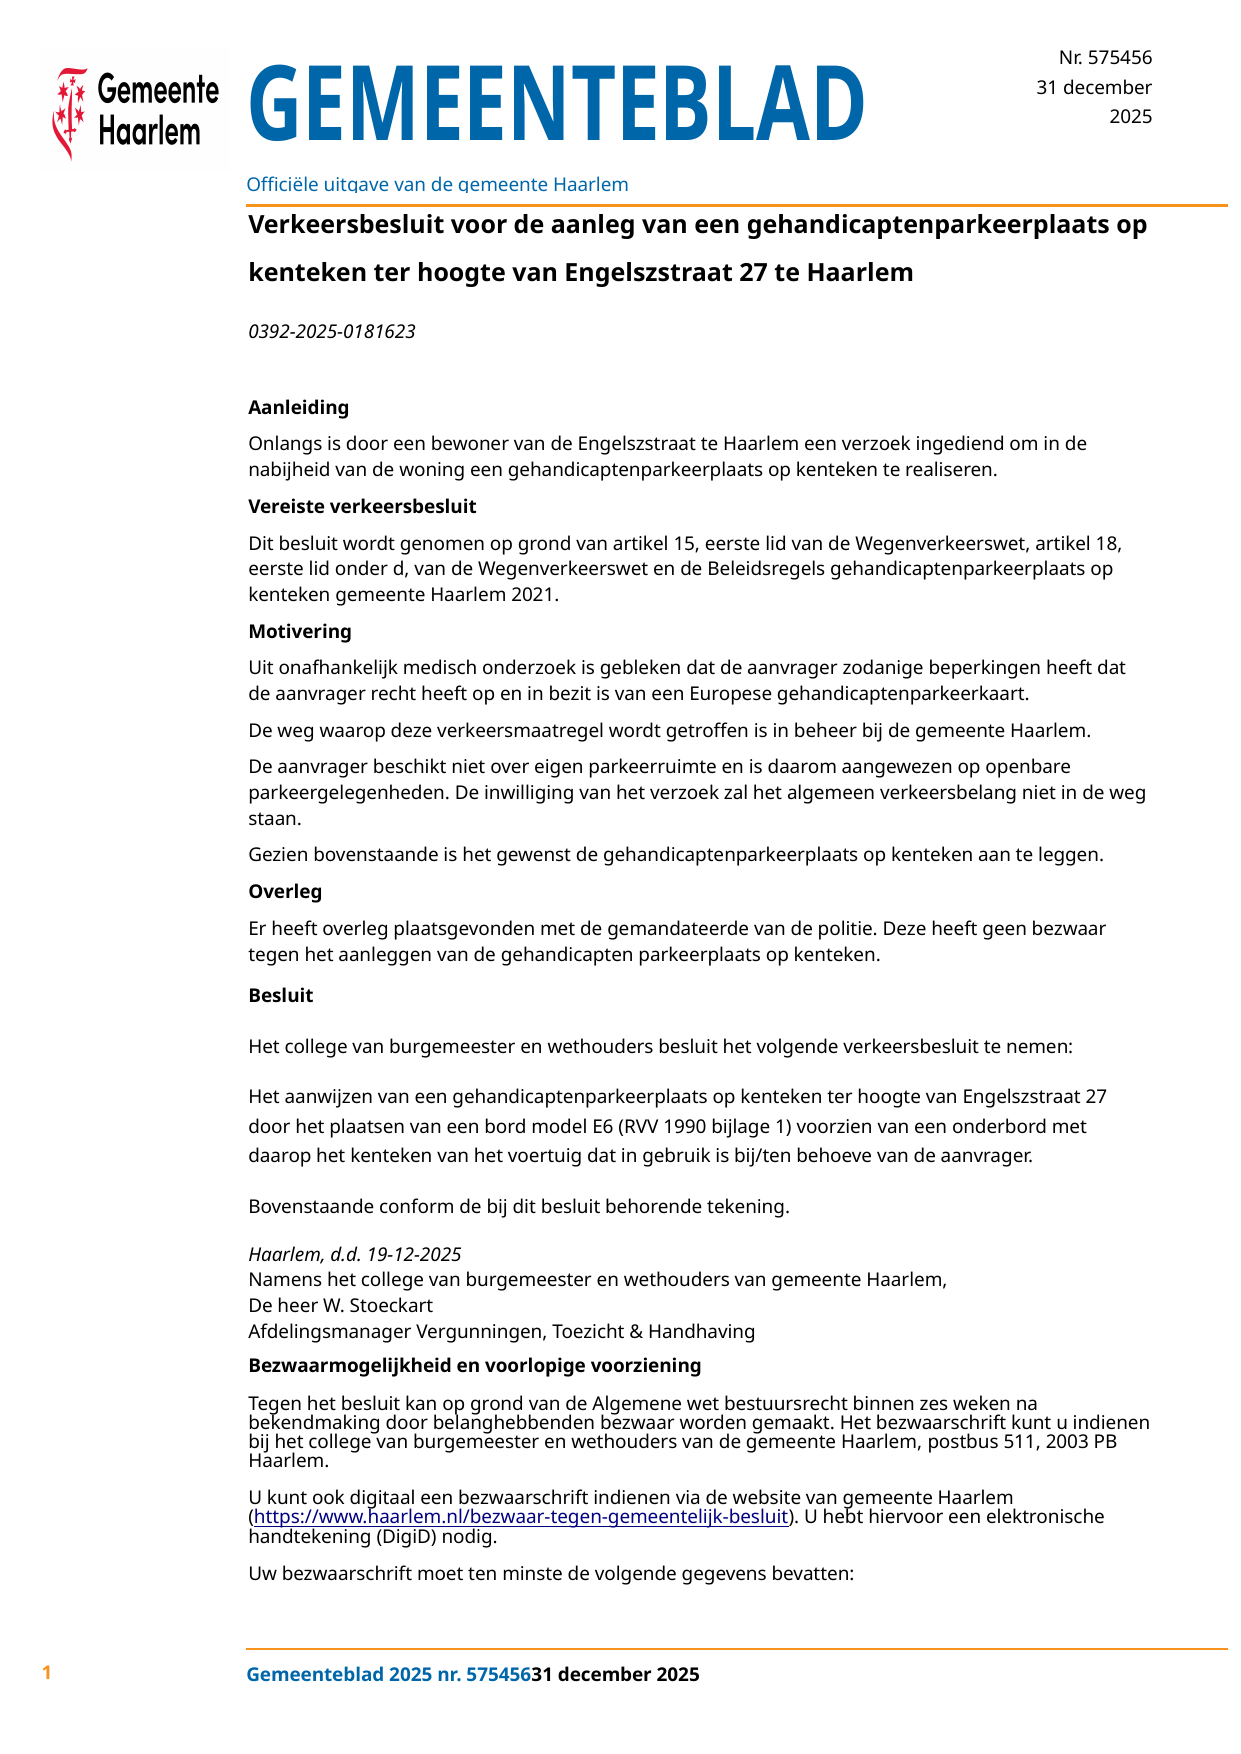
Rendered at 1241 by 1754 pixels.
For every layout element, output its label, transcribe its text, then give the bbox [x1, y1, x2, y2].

text De heer W. Stoeckart [248, 1292, 1152, 1318]
text Afdelingsmanager Vergunningen, Toezicht & Handhaving [248, 1318, 1152, 1344]
text Er heeft overleg plaatsgevonden met de gemandateerde van de politie. Deze heeft geen bezwaar tegen het aanleggen van de gehandicapten parkeerplaats op kenteken. [248, 915, 1152, 966]
text Uit onafhankelijk medisch onderzoek is gebleken dat de aanvrager zodanige beperkingen heeft dat de aanvrager recht heeft op en in bezit is van een Europese gehandicaptenparkeerkaart. [248, 654, 1152, 706]
text Tegen het besluit kan op grond van de Algemene wet bestuursrecht binnen zes weken na bekendmaking door belanghebbenden bezwaar worden gemaakt. Het bezwaarschrift kunt u indienen bij het college van burgemeester en wethouders van de gemeente Haarlem, postbus 511, 2003 PB Haarlem. [248, 1394, 1152, 1472]
text De weg waarop deze verkeersmaatregel wordt getroffen is in beheer bij de gemeente Haarlem. [248, 717, 1152, 743]
text Motivering [248, 618, 1152, 643]
text Onlangs is door een bewoner van de Engelszstraat te Haarlem een verzoek ingediend om in de nabijheid van de woning een gehandicaptenparkeerplaats op kenteken te realiseren. [248, 431, 1152, 482]
text Vereiste verkeersbesluit [248, 493, 1152, 519]
text Het college van burgemeester en wethouders besluit het volgende verkeersbesluit te nemen: [248, 1033, 1152, 1059]
text Dit besluit wordt genomen op grond van artikel 15, eerste lid van de Wegenverkeerswet, artikel 18, eerste lid onder d, van de Wegenverkeerswet en de Beleidsregels gehandicaptenparkeerplaats op kenteken gemeente Haarlem 2021. [248, 530, 1152, 607]
text Namens het college van burgemeester en wethouders van gemeente Haarlem, [248, 1267, 1152, 1292]
text Uw bezwaarschrift moet ten minste de volgende gegevens bevatten: [248, 1565, 1152, 1584]
text Haarlem, d.d. 19-12-2025 [248, 1241, 1152, 1267]
text U kunt ook digitaal een bezwaarschrift indienen via de website van gemeente Haarlem (https://www.haarlem.nl/bezwaar-tegen-gemeentelijk-besluit). U hebt hiervoor een elektronische handtekening (DigiD) nodig. [248, 1489, 1152, 1547]
text Verkeersbesluit voor de aanleg van een gehandicaptenparkeerplaats op kenteken ter hoogte van Engelszstraat 27 te Haarlem [248, 207, 1152, 288]
text 0392-2025-0181623 [248, 318, 1152, 344]
text Overleg [248, 878, 1152, 904]
text Bovenstaande conform de bij dit besluit behorende tekening. [248, 1193, 1152, 1219]
text Gezien bovenstaande is het gewenst de gehandicaptenparkeerplaats op kenteken aan te leggen. [248, 842, 1152, 867]
text Het aanwijzen van een gehandicaptenparkeerplaats op kenteken ter hoogte van Engelszstraat 27 door het plaatsen van een bord model E6 (RVV 1990 bijlage 1) voorzien van een onderbord met daarop het kenteken van het voertuig dat in gebruik is bij/ten behoeve van de aanvrager. [248, 1083, 1152, 1168]
picture [41, 47, 231, 172]
text De aanvrager beschikt niet over eigen parkeerruimte en is daarom aangewezen op openbare parkeergelegenheden. De inwilliging van het verzoek zal het algemeen verkeersbelang niet in de weg staan. [248, 753, 1152, 831]
text Besluit [248, 983, 1152, 1008]
text Bezwaarmogelijkheid en voorlopige voorziening [248, 1357, 1152, 1377]
text Aanleiding [248, 394, 1152, 420]
